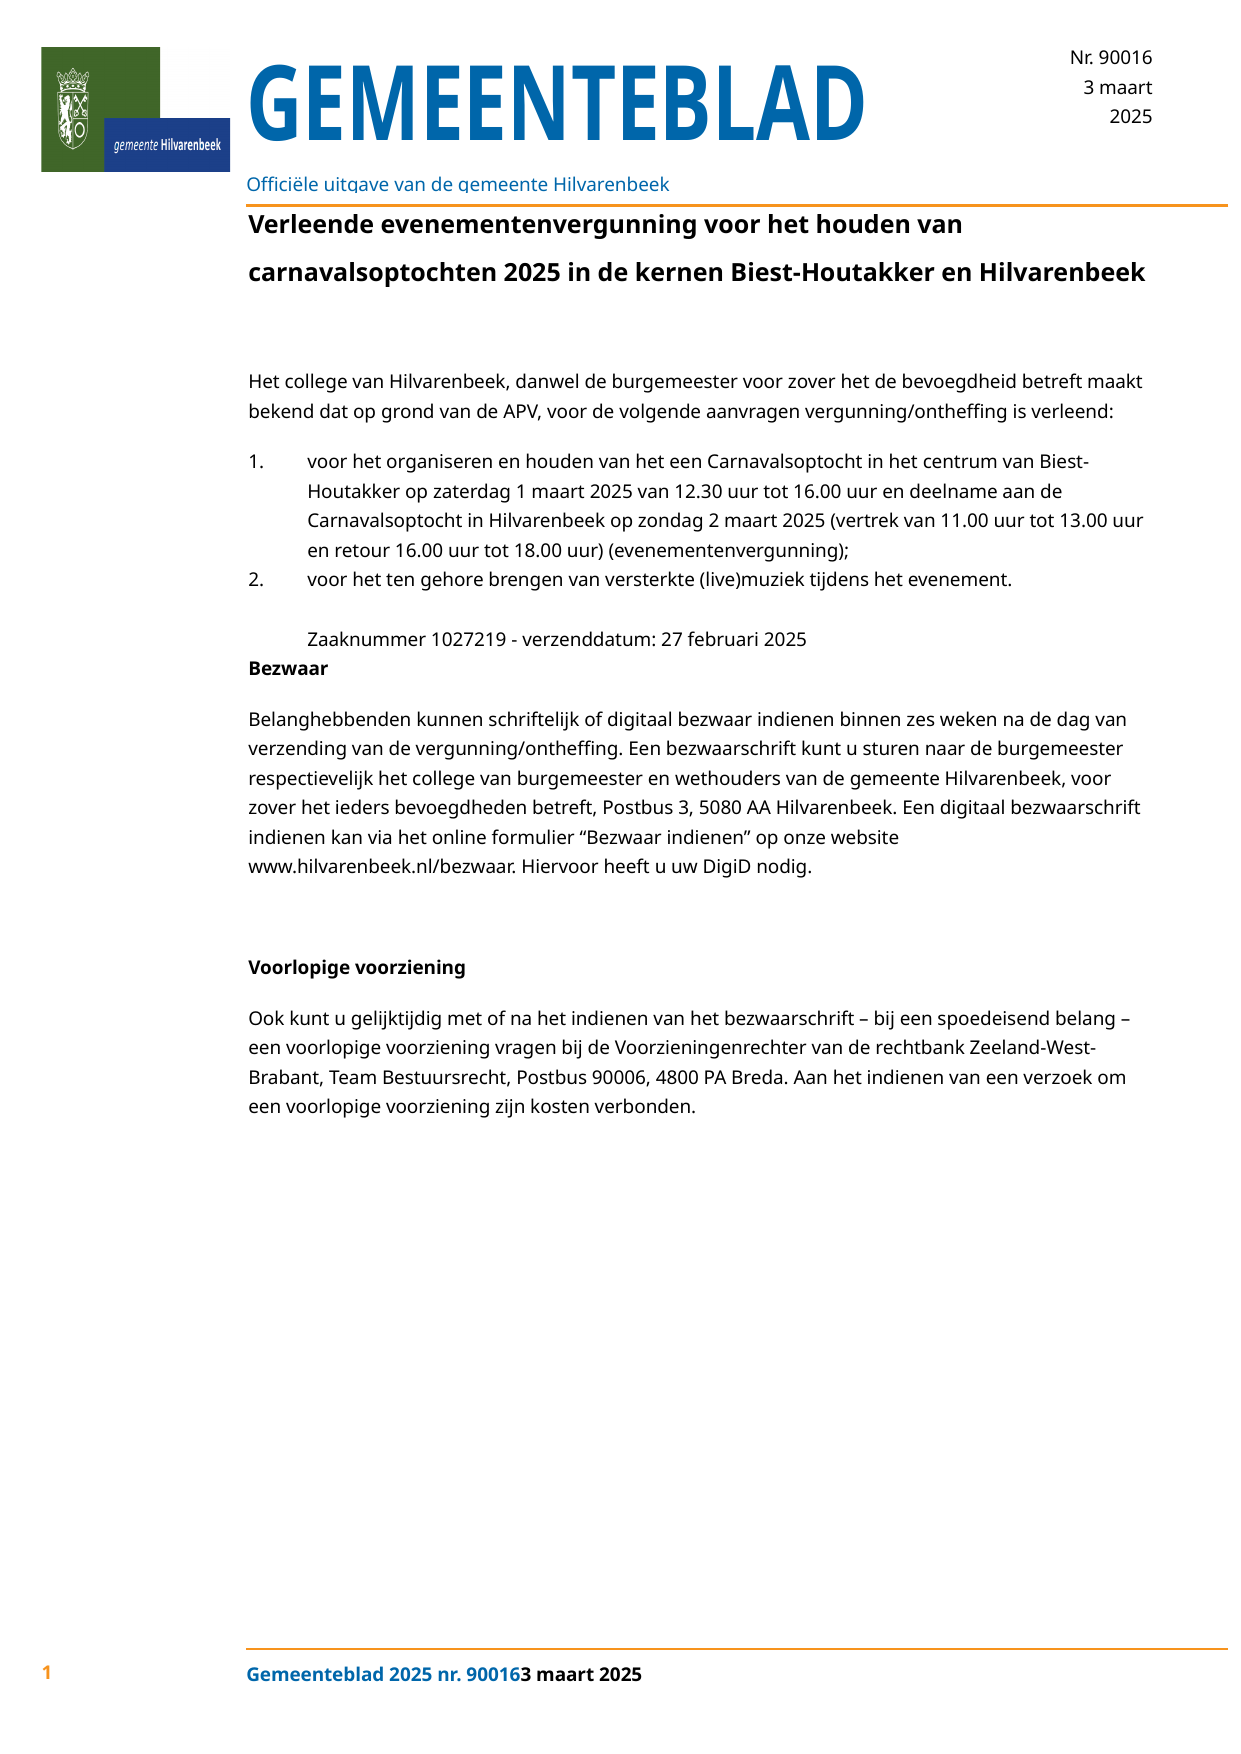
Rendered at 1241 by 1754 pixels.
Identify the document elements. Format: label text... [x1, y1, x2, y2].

text Bezwaar [248, 655, 1152, 681]
text Verleende evenementenvergunning voor het houden van carnavalsoptochten 2025 in de kernen Biest-Houtakker en Hilvarenbeek [248, 207, 1152, 288]
text Het college van Hilvarenbeek, danwel de burgemeester voor zover het de bevoegdheid betreft maakt bekend dat op grond van de APV, voor de volgende aanvragen vergunning/ontheffing is verleend: [248, 368, 1152, 424]
list Zaaknummer 1027219 - verzenddatum: 27 februari 2025 [248, 626, 1152, 652]
picture [41, 47, 231, 172]
text Voorlopige voorziening [248, 954, 1152, 980]
text Belanghebbenden kunnen schriftelijk of digitaal bezwaar indienen binnen zes weken na de dag van verzending van de vergunning/ontheffing. Een bezwaarschrift kunt u sturen naar de burgemeester respectievelijk het college van burgemeester en wethouders van de gemeente Hilvarenbeek, voor zover het ieders bevoegdheden betreft, Postbus 3, 5080 AA Hilvarenbeek. Een digitaal bezwaarschrift indienen kan via het online formulier “Bezwaar indienen” op onze website www.hilvarenbeek.nl/bezwaar. Hiervoor heeft u uw DigiD nodig. [248, 706, 1152, 879]
list voor het ten gehore brengen van versterkte (live)muziek tijdens het evenement. [248, 567, 1152, 592]
text Ook kunt u gelijktijdig met of na het indienen van het bezwaarschrift – bij een spoedeisend belang – een voorlopige voorziening vragen bij de Voorzieningenrechter van de rechtbank Zeeland-West-Brabant, Team Bestuursrecht, Postbus 90006, 4800 PA Breda. Aan het indienen van een verzoek om een voorlopige voorziening zijn kosten verbonden. [248, 1005, 1152, 1119]
list voor het organiseren en houden van het een Carnavalsoptocht in het centrum van Biest-Houtakker op zaterdag 1 maart 2025 van 12.30 uur tot 16.00 uur en deelname aan de Carnavalsoptocht in Hilvarenbeek op zondag 2 maart 2025 (vertrek van 11.00 uur tot 13.00 uur en retour 16.00 uur tot 18.00 uur) (evenementenvergunning); [248, 448, 1152, 563]
